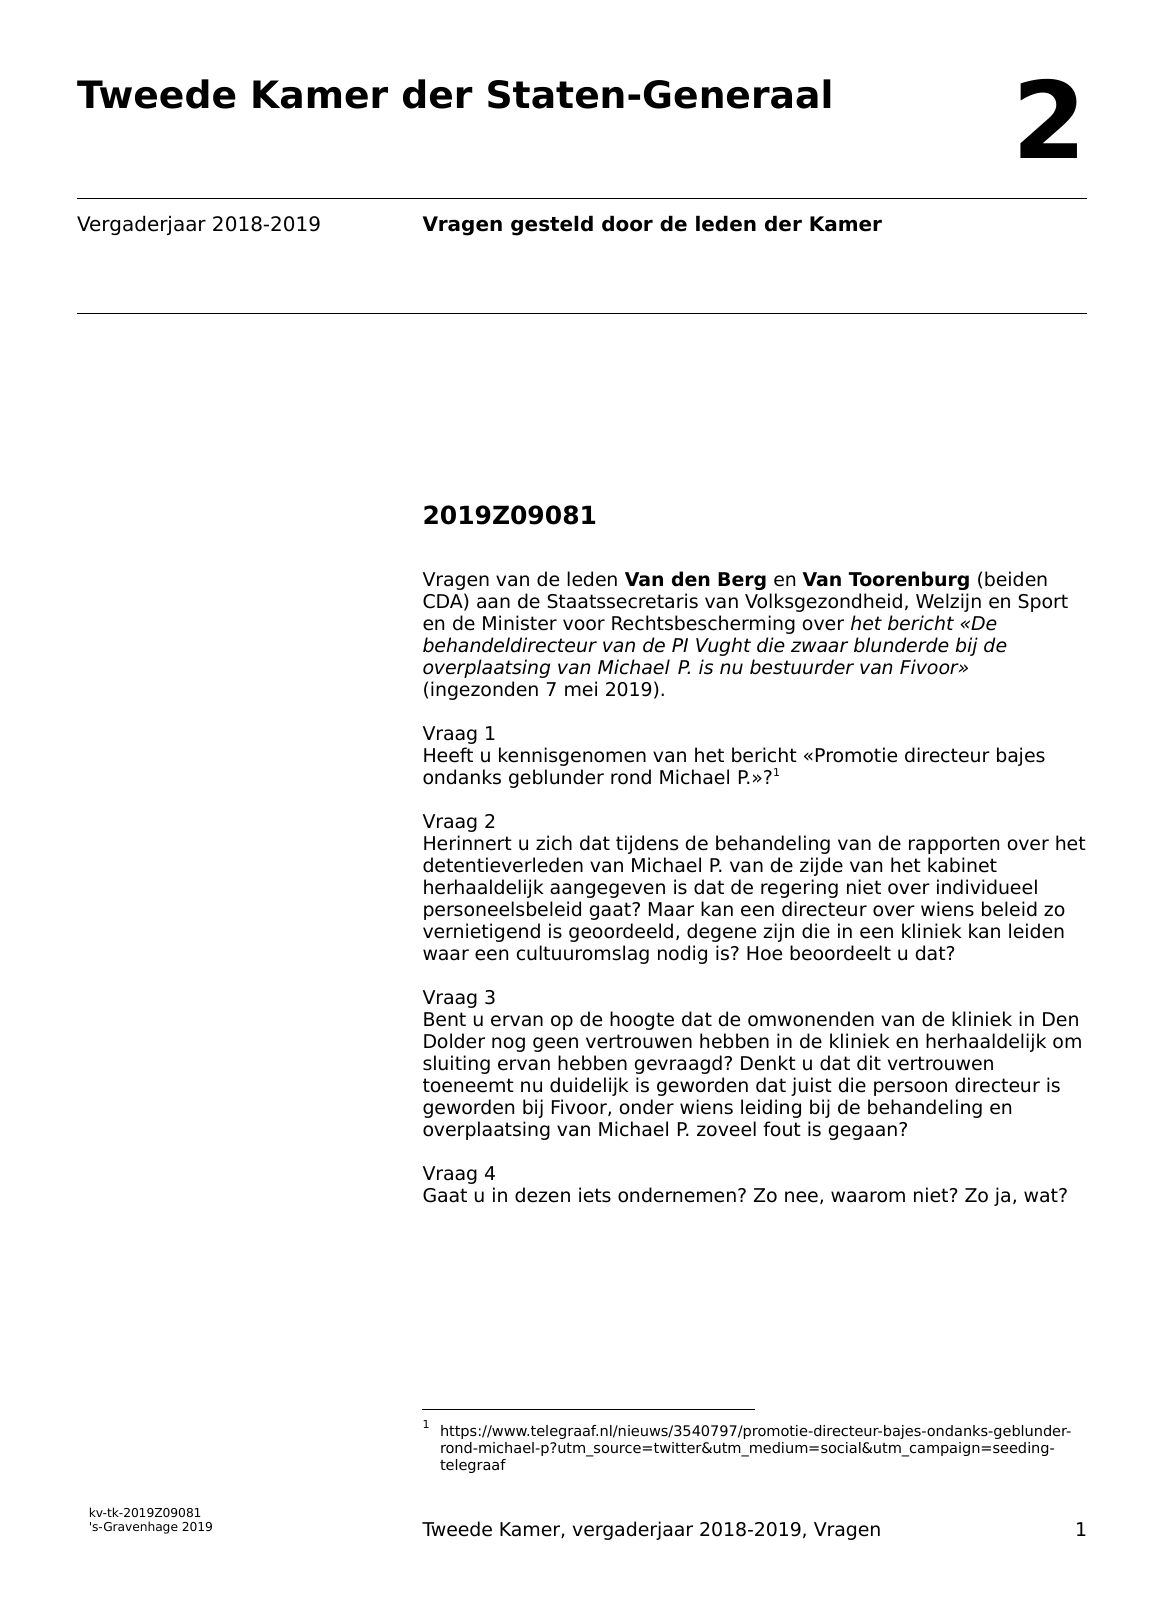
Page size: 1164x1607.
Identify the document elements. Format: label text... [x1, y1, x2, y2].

text Heeft u kennisgenomen van het bericht «Promotie directeur bajes ondanks geblunder rond Michael P.»? [422, 745, 1087, 789]
text Gaat u in dezen iets ondernemen? Zo nee, waarom niet? Zo ja, wat? [422, 1185, 1087, 1207]
text 2019Z09081 [422, 501, 1087, 531]
text Vraag 1 [422, 723, 1087, 745]
text 's-Gravenhage 2019 [88, 1520, 323, 1534]
text Vraag 2 [422, 811, 1087, 833]
text Herinnert u zich dat tijdens de behandeling van de rapporten over het detentieverleden van Michael P. van de zijde van het kabinet herhaaldelijk aangegeven is dat de regering niet over individueel personeelsbeleid gaat? Maar kan een directeur over wiens beleid zo vernietigend is geoordeeld, degene zijn die in een kliniek kan leiden waar een cultuuromslag nodig is? Hoe beoordeelt u dat? [422, 833, 1087, 965]
text Vraag 3 [422, 987, 1087, 1009]
text Vraag 4 [422, 1163, 1087, 1185]
table_cell Vragen gesteld door de leden der Kamer [422, 199, 1087, 313]
text Bent u ervan op de hoogte dat de omwonenden van de kliniek in Den Dolder nog geen vertrouwen hebben in de kliniek en herhaaldelijk om sluiting ervan hebben gevraagd? Denkt u dat dit vertrouwen toeneemt nu duidelijk is geworden dat juist die persoon directeur is geworden bij Fivoor, onder wiens leiding bij de behandeling en overplaatsing van Michael P. zoveel fout is gegaan? [422, 1009, 1087, 1141]
table_header 2 [886, 59, 1087, 198]
table_cell Vergaderjaar 2018-2019 [77, 199, 422, 313]
table_header Tweede Kamer der Staten-Generaal [77, 59, 886, 198]
text kv-tk-2019Z09081 [88, 1506, 323, 1520]
text Vragen van de leden Van den Berg en Van Toorenburg (beiden CDA) aan de Staatssecretaris van Volksgezondheid, Welzijn en Sport en de Minister voor Rechtsbescherming over het bericht «De behandeldirecteur van de PI Vught die zwaar blunderde bij de overplaatsing van Michael P. is nu bestuurder van Fivoor» (ingezonden 7 mei 2019). [422, 569, 1087, 701]
text https://www.telegraaf.nl/nieuws/3540797/promotie-directeur-bajes-ondanks-geblunder-rond-michael-p?utm_source=twitter&utm_medium=social&utm_campaign=seeding-telegraaf [422, 1418, 1087, 1474]
